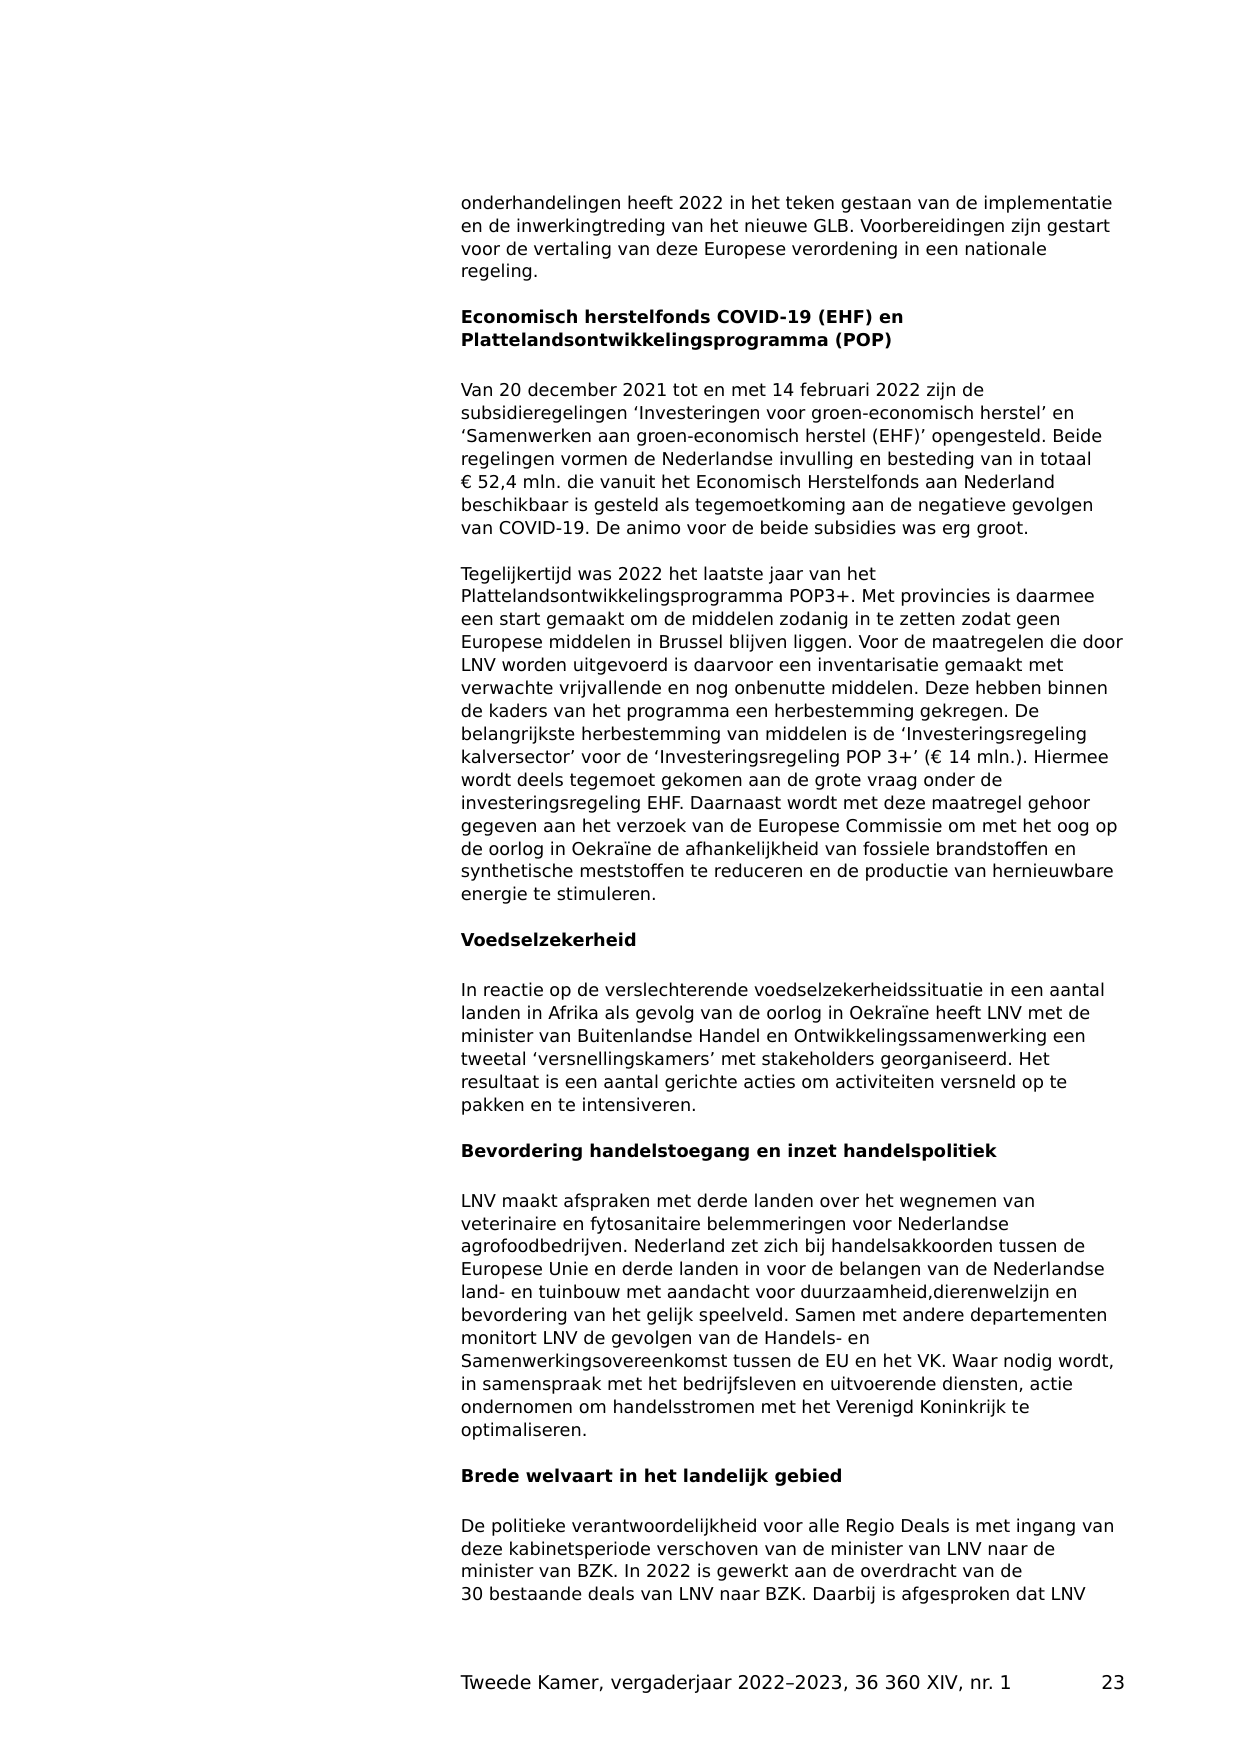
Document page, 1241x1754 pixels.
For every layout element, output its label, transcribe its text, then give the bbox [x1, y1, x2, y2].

text Bevordering handelstoegang en inzet handelspolitiek [461, 1139, 1125, 1162]
text onderhandelingen heeft 2022 in het teken gestaan van de implementatie en de inwerkingtreding van het nieuwe GLB. Voorbereidingen zijn gestart voor de vertaling van deze Europese verordening in een nationale regeling. [461, 191, 1125, 282]
text Brede welvaart in het landelijk gebied [461, 1464, 1125, 1487]
text Voedselzekerheid [461, 928, 1125, 951]
text Van 20 december 2021 tot en met 14 februari 2022 zijn de subsidieregelingen ‘Investeringen voor groen-economisch herstel’ en ‘Samenwerken aan groen-economisch herstel (EHF)’ opengesteld. Beide regelingen vormen de Nederlandse invulling en besteding van in totaal € 52,4 mln. die vanuit het Economisch Herstelfonds aan Nederland beschikbaar is gesteld als tegemoetkoming aan de negatieve gevolgen van COVID-19. De animo voor de beide subsidies was erg groot. [461, 378, 1125, 539]
text LNV maakt afspraken met derde landen over het wegnemen van veterinaire en fytosanitaire belemmeringen voor Nederlandse agrofoodbedrijven. Nederland zet zich bij handelsakkoorden tussen de Europese Unie en derde landen in voor de belangen van de Nederlandse land- en tuinbouw met aandacht voor duurzaamheid,dierenwelzijn en bevordering van het gelijk speelveld. Samen met andere departementen monitort LNV de gevolgen van de Handels- en Samenwerkingsovereenkomst tussen de EU en het VK. Waar nodig wordt, in samenspraak met het bedrijfsleven en uitvoerende diensten, actie ondernomen om handelsstromen met het Verenigd Koninkrijk te optimaliseren. [461, 1189, 1125, 1441]
text De politieke verantwoordelijkheid voor alle Regio Deals is met ingang van deze kabinetsperiode verschoven van de minister van LNV naar de minister van BZK. In 2022 is gewerkt aan de overdracht van de 30 bestaande deals van LNV naar BZK. Daarbij is afgesproken dat LNV [461, 1514, 1125, 1605]
text Economisch herstelfonds COVID-19 (EHF) en Plattelandsontwikkelingsprogramma (POP) [461, 305, 1125, 351]
text In reactie op de verslechterende voedselzekerheidssituatie in een aantal landen in Afrika als gevolg van de oorlog in Oekraïne heeft LNV met de minister van Buitenlandse Handel en Ontwikkelingssamenwerking een tweetal ‘versnellingskamers’ met stakeholders georganiseerd. Het resultaat is een aantal gerichte acties om activiteiten versneld op te pakken en te intensiveren. [461, 978, 1125, 1116]
text Tegelijkertijd was 2022 het laatste jaar van het Plattelandsontwikkelingsprogramma POP3+. Met provincies is daarmee een start gemaakt om de middelen zodanig in te zetten zodat geen Europese middelen in Brussel blijven liggen. Voor de maatregelen die door LNV worden uitgevoerd is daarvoor een inventarisatie gemaakt met verwachte vrijvallende en nog onbenutte middelen. Deze hebben binnen de kaders van het programma een herbestemming gekregen. De belangrijkste herbestemming van middelen is de ‘Investeringsregeling kalversector’ voor de ‘Investeringsregeling POP 3+’ (€ 14 mln.). Hiermee wordt deels tegemoet gekomen aan de grote vraag onder de investeringsregeling EHF. Daarnaast wordt met deze maatregel gehoor gegeven aan het verzoek van de Europese Commissie om met het oog op de oorlog in Oekraïne de afhankelijkheid van fossiele brandstoffen en synthetische meststoffen te reduceren en de productie van hernieuwbare energie te stimuleren. [461, 562, 1125, 905]
